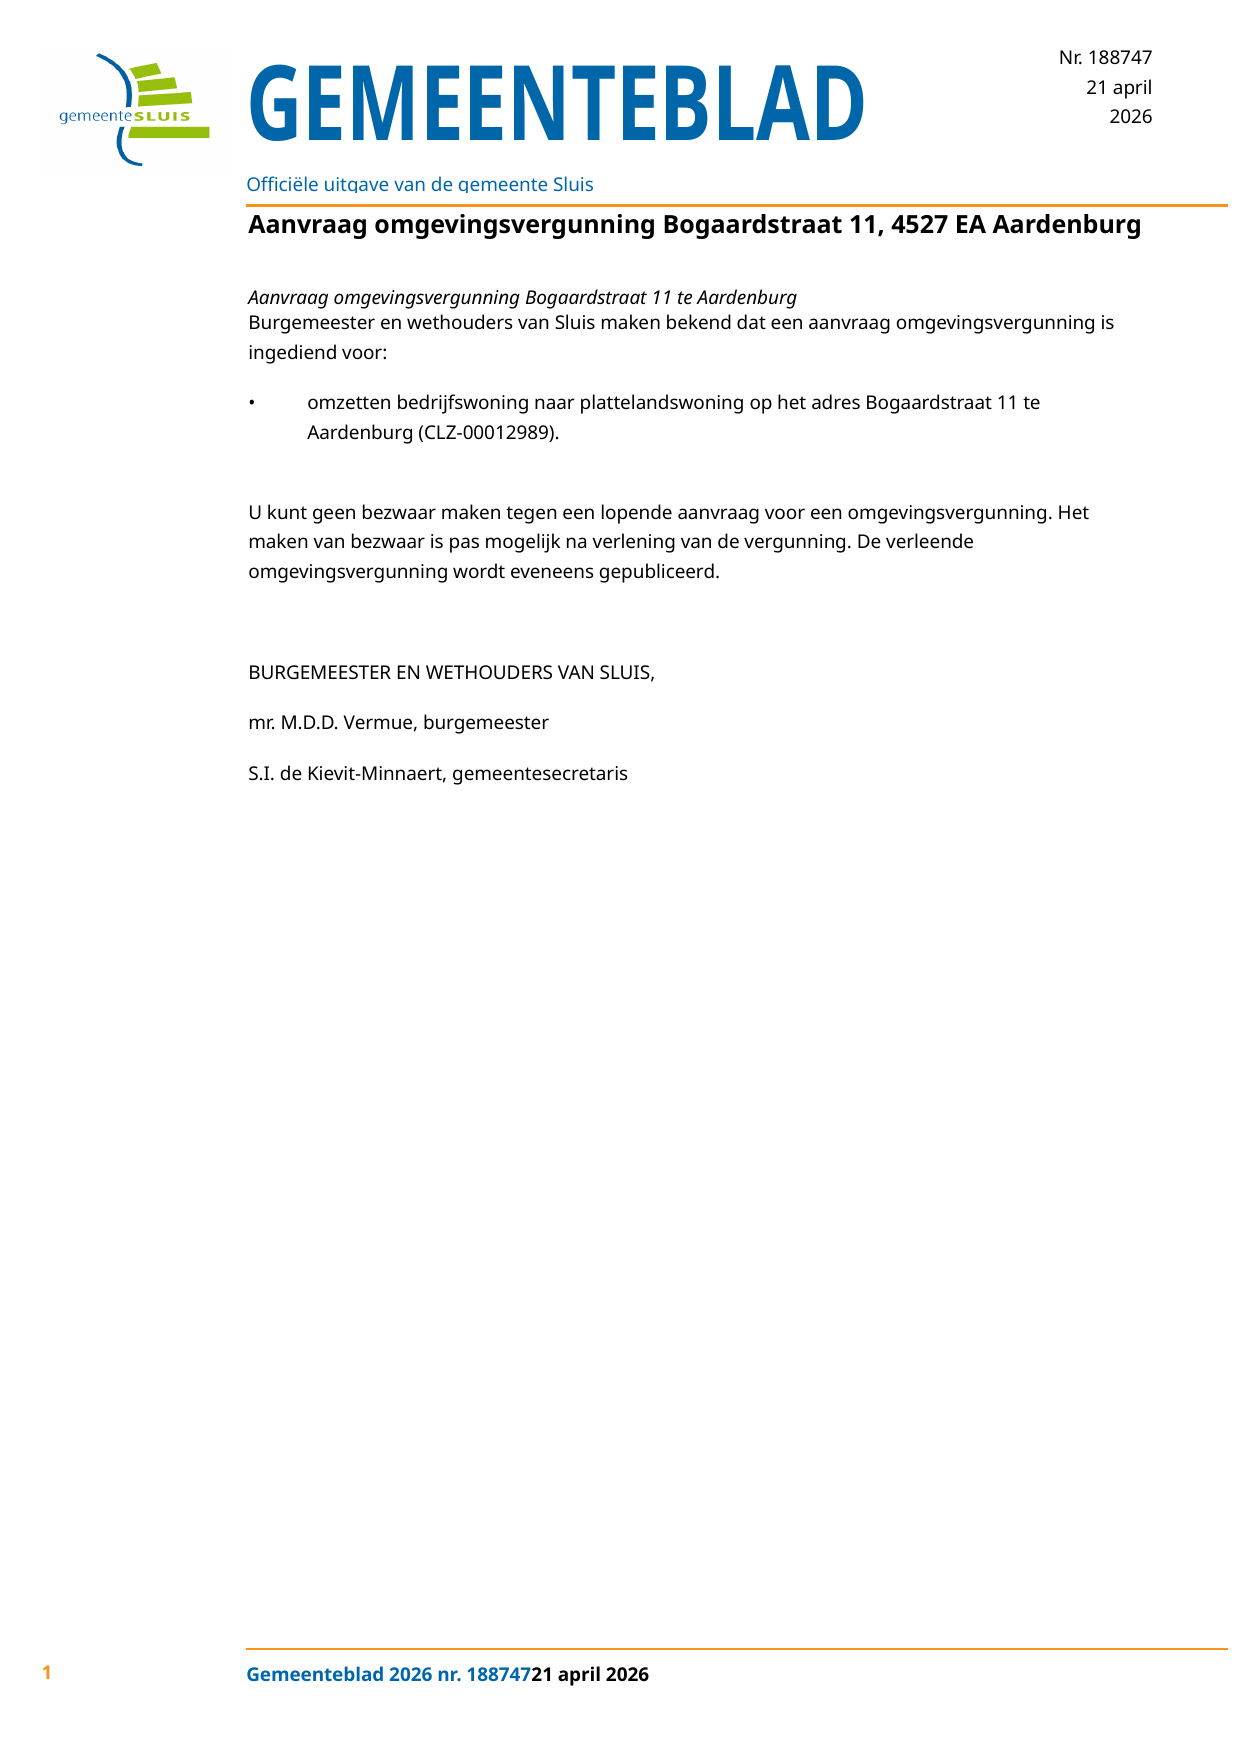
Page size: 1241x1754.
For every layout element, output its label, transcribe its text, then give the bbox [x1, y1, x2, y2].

text mr. M.D.D. Vermue, burgemeester [248, 709, 1152, 735]
picture [41, 47, 231, 172]
text Aanvraag omgevingsvergunning Bogaardstraat 11 te Aardenburg [248, 284, 1152, 309]
list omzetten bedrijfswoning naar plattelandswoning op het adres Bogaardstraat 11 te Aardenburg (CLZ-00012989). [248, 389, 1152, 445]
text U kunt geen bezwaar maken tegen een lopende aanvraag voor een omgevingsvergunning. Het maken van bezwaar is pas mogelijk na verlening van de vergunning. De verleende omgevingsvergunning wordt eveneens gepubliceerd. [248, 499, 1152, 584]
text Aanvraag omgevingsvergunning Bogaardstraat 11, 4527 EA Aardenburg [248, 207, 1152, 241]
text Burgemeester en wethouders van Sluis maken bekend dat een aanvraag omgevingsvergunning is ingediend voor: [248, 309, 1152, 365]
text BURGEMEESTER EN WETHOUDERS VAN SLUIS, [248, 659, 1152, 685]
text S.I. de Kievit-Minnaert, gemeentesecretaris [248, 760, 1152, 786]
